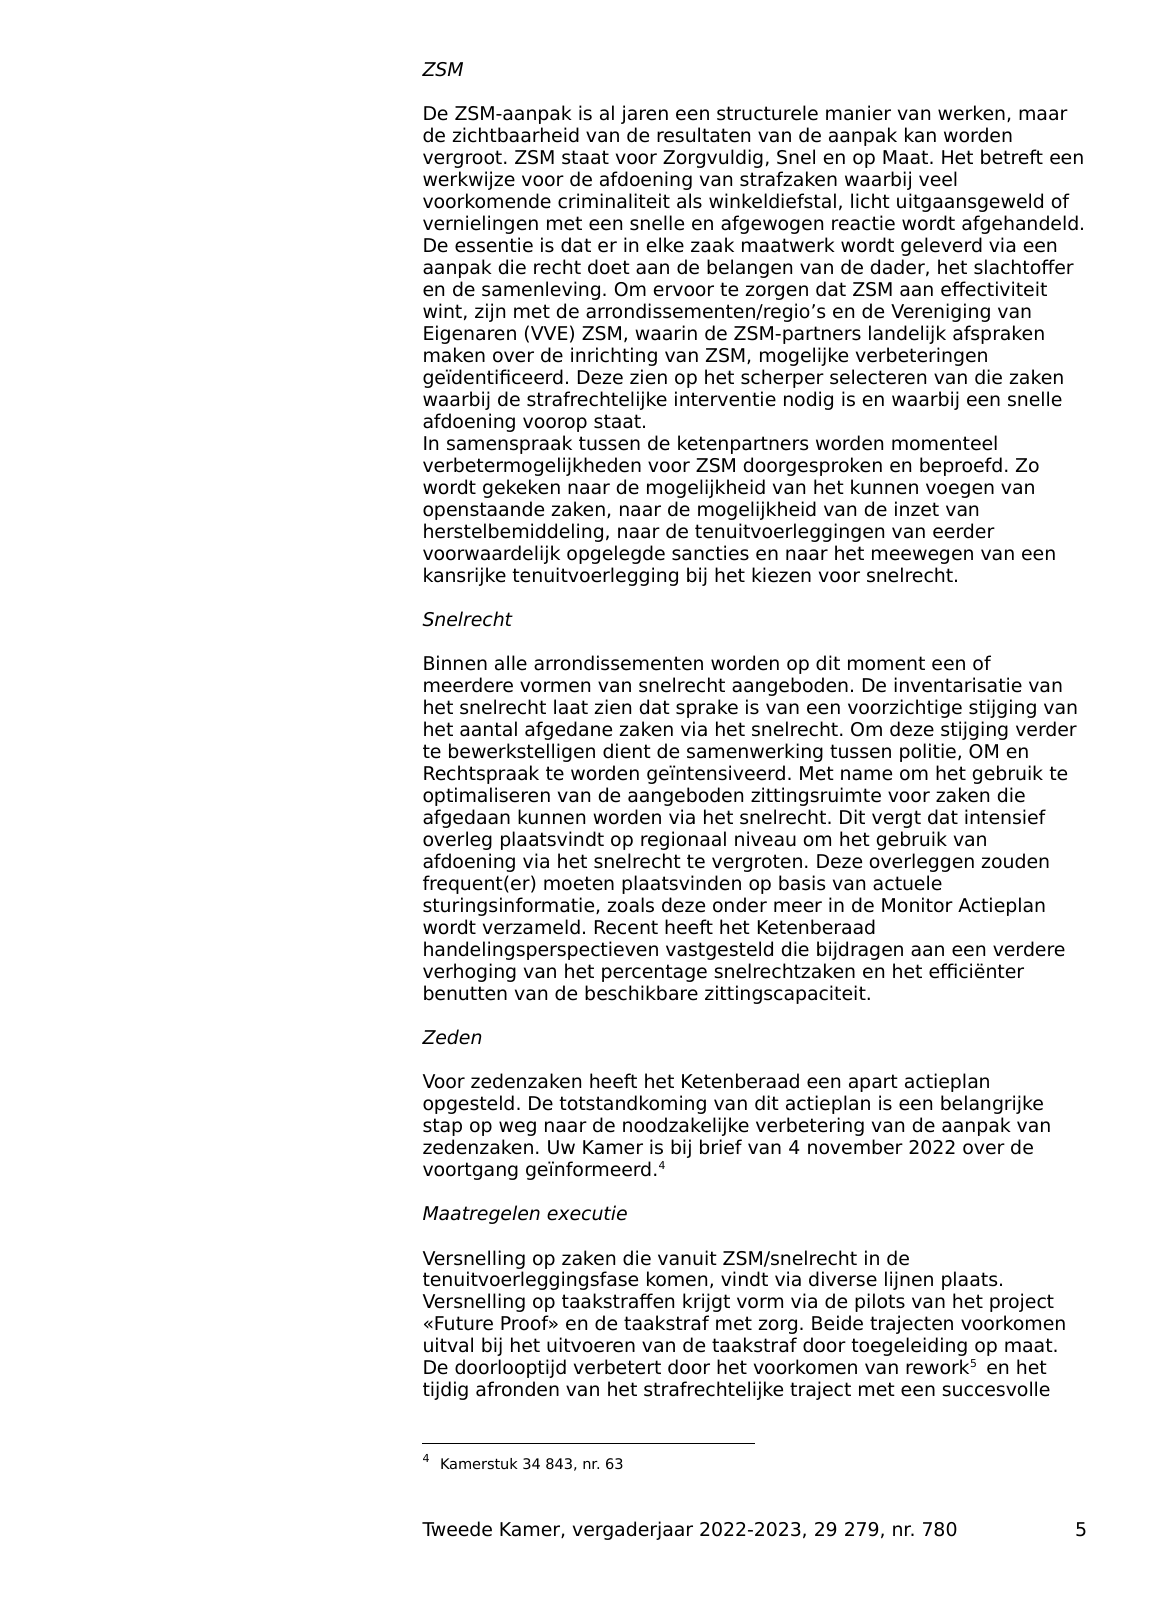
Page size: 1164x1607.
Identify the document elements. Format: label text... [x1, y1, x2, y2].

subtitle Zeden [422, 1027, 1087, 1049]
subtitle Maatregelen executie [422, 1203, 1087, 1225]
text Voor zedenzaken heeft het Ketenberaad een apart actieplan opgesteld. De totstandkoming van dit actieplan is een belangrijke stap op weg naar de noodzakelijke verbetering van de aanpak van zedenzaken. Uw Kamer is bij brief van 4 november 2022 over de voortgang geïnformeerd. [422, 1071, 1087, 1181]
text Kamerstuk 34 843, nr. 63 [422, 1452, 1087, 1474]
text Binnen alle arrondissementen worden op dit moment een of meerdere vormen van snelrecht aangeboden. De inventarisatie van het snelrecht laat zien dat sprake is van een voorzichtige stijging van het aantal afgedane zaken via het snelrecht. Om deze stijging verder te bewerkstelligen dient de samenwerking tussen politie, OM en Rechtspraak te worden geïntensiveerd. Met name om het gebruik te optimaliseren van de aangeboden zittingsruimte voor zaken die afgedaan kunnen worden via het snelrecht. Dit vergt dat intensief overleg plaatsvindt op regionaal niveau om het gebruik van afdoening via het snelrecht te vergroten. Deze overleggen zouden frequent(er) moeten plaatsvinden op basis van actuele sturingsinformatie, zoals deze onder meer in de Monitor Actieplan wordt verzameld. Recent heeft het Ketenberaad handelingsperspectieven vastgesteld die bijdragen aan een verdere verhoging van het percentage snelrechtzaken en het efficiënter benutten van de beschikbare zittingscapaciteit. [422, 653, 1087, 1005]
text In samenspraak tussen de ketenpartners worden momenteel verbetermogelijkheden voor ZSM doorgesproken en beproefd. Zo wordt gekeken naar de mogelijkheid van het kunnen voegen van openstaande zaken, naar de mogelijkheid van de inzet van herstelbemiddeling, naar de tenuitvoerleggingen van eerder voorwaardelijk opgelegde sancties en naar het meewegen van een kansrijke tenuitvoerlegging bij het kiezen voor snelrecht. [422, 433, 1087, 587]
text De ZSM-aanpak is al jaren een structurele manier van werken, maar de zichtbaarheid van de resultaten van de aanpak kan worden vergroot. ZSM staat voor Zorgvuldig, Snel en op Maat. Het betreft een werkwijze voor de afdoening van strafzaken waarbij veel voorkomende criminaliteit als winkeldiefstal, licht uitgaansgeweld of vernielingen met een snelle en afgewogen reactie wordt afgehandeld. De essentie is dat er in elke zaak maatwerk wordt geleverd via een aanpak die recht doet aan de belangen van de dader, het slachtoffer en de samenleving. Om ervoor te zorgen dat ZSM aan effectiviteit wint, zijn met de arrondissementen/regio’s en de Vereniging van Eigenaren (VVE) ZSM, waarin de ZSM-partners landelijk afspraken maken over de inrichting van ZSM, mogelijke verbeteringen geïdentificeerd. Deze zien op het scherper selecteren van die zaken waarbij de strafrechtelijke interventie nodig is en waarbij een snelle afdoening voorop staat. [422, 103, 1087, 433]
text Versnelling op zaken die vanuit ZSM/snelrecht in de tenuitvoerleggingsfase komen, vindt via diverse lijnen plaats. Versnelling op taakstraffen krijgt vorm via de pilots van het project «Future Proof» en de taakstraf met zorg. Beide trajecten voorkomen uitval bij het uitvoeren van de taakstraf door toegeleiding op maat. De doorlooptijd verbetert door het voorkomen van rework en het tijdig afronden van het strafrechtelijke traject met een succesvolle [422, 1247, 1087, 1401]
subtitle ZSM [422, 59, 1087, 81]
subtitle Snelrecht [422, 609, 1087, 631]
